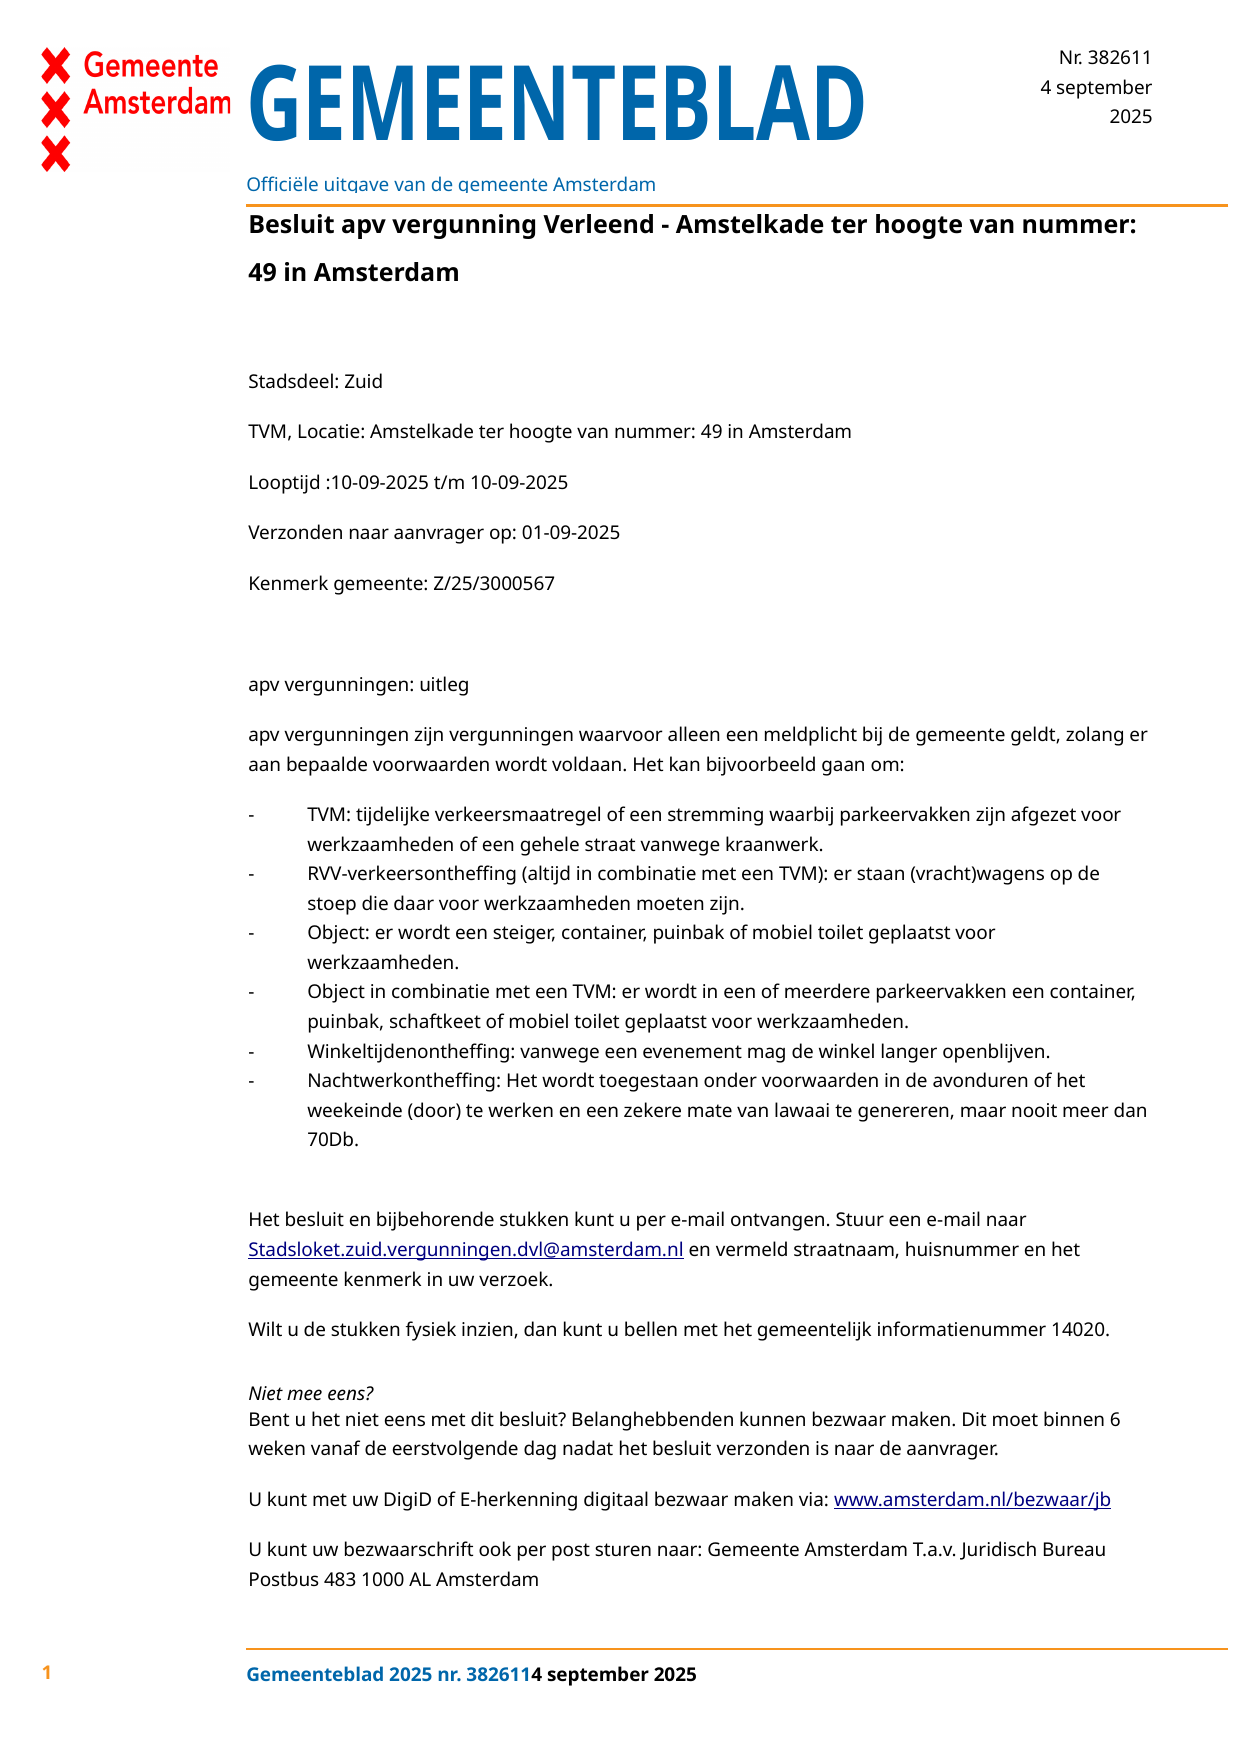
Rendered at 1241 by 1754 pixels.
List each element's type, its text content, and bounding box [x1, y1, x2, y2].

text Het besluit en bijbehorende stukken kunt u per e-mail ontvangen. Stuur een e-mail naar Stadsloket.zuid.vergunningen.dvl@amsterdam.nl en vermeld straatnaam, huisnummer en het gemeente kenmerk in uw verzoek. [248, 1207, 1152, 1292]
text Besluit apv vergunning Verleend - Amstelkade ter hoogte van nummer: 49 in Amsterdam [248, 207, 1152, 288]
list TVM: tijdelijke verkeersmaatregel of een stremming waarbij parkeervakken zijn afgezet voor werkzaamheden of een gehele straat vanwege kraanwerk. [248, 801, 1152, 857]
list RVV-verkeersontheffing (altijd in combinatie met een TVM): er staan (vracht)wagens op de stoep die daar voor werkzaamheden moeten zijn. [248, 860, 1152, 916]
text apv vergunningen zijn vergunningen waarvoor alleen een meldplicht bij de gemeente geldt, zolang er aan bepaalde voorwaarden wordt voldaan. Het kan bijvoorbeeld gaan om: [248, 721, 1152, 777]
text Kenmerk gemeente: Z/25/3000567 [248, 570, 1152, 596]
text Verzonden naar aanvrager op: 01-09-2025 [248, 519, 1152, 545]
text TVM, Locatie: Amstelkade ter hoogte van nummer: 49 in Amsterdam [248, 419, 1152, 444]
list Winkeltijdenontheffing: vanwege een evenement mag de winkel langer openblijven. [248, 1038, 1152, 1064]
text Wilt u de stukken fysiek inzien, dan kunt u bellen met het gemeentelijk informatienummer 14020. [248, 1316, 1152, 1342]
text apv vergunningen: uitleg [248, 671, 1152, 697]
text U kunt met uw DigiD of E-herkenning digitaal bezwaar maken via: www.amsterdam.nl/bezwaar/jb [248, 1486, 1152, 1512]
list Object: er wordt een steiger, container, puinbak of mobiel toilet geplaatst voor werkzaamheden. [248, 919, 1152, 975]
text Stadsdeel: Zuid [248, 368, 1152, 394]
list Object in combinatie met een TVM: er wordt in een of meerdere parkeervakken een container, puinbak, schaftkeet of mobiel toilet geplaatst voor werkzaamheden. [248, 979, 1152, 1034]
picture [41, 47, 231, 172]
text U kunt uw bezwaarschrift ook per post sturen naar: Gemeente Amsterdam T.a.v. Juridisch Bureau Postbus 483 1000 AL Amsterdam [248, 1536, 1152, 1592]
text Looptijd :10-09-2025 t/m 10-09-2025 [248, 469, 1152, 495]
text Bent u het niet eens met dit besluit? Belanghebbenden kunnen bezwaar maken. Dit moet binnen 6 weken vanaf de eerstvolgende dag nadat het besluit verzonden is naar de aanvrager. [248, 1406, 1152, 1461]
list Nachtwerkontheffing: Het wordt toegestaan onder voorwaarden in de avonduren of het weekeinde (door) te werken en een zekere mate van lawaai te genereren, maar nooit meer dan 70Db. [248, 1067, 1152, 1152]
text Niet mee eens? [248, 1380, 1152, 1406]
